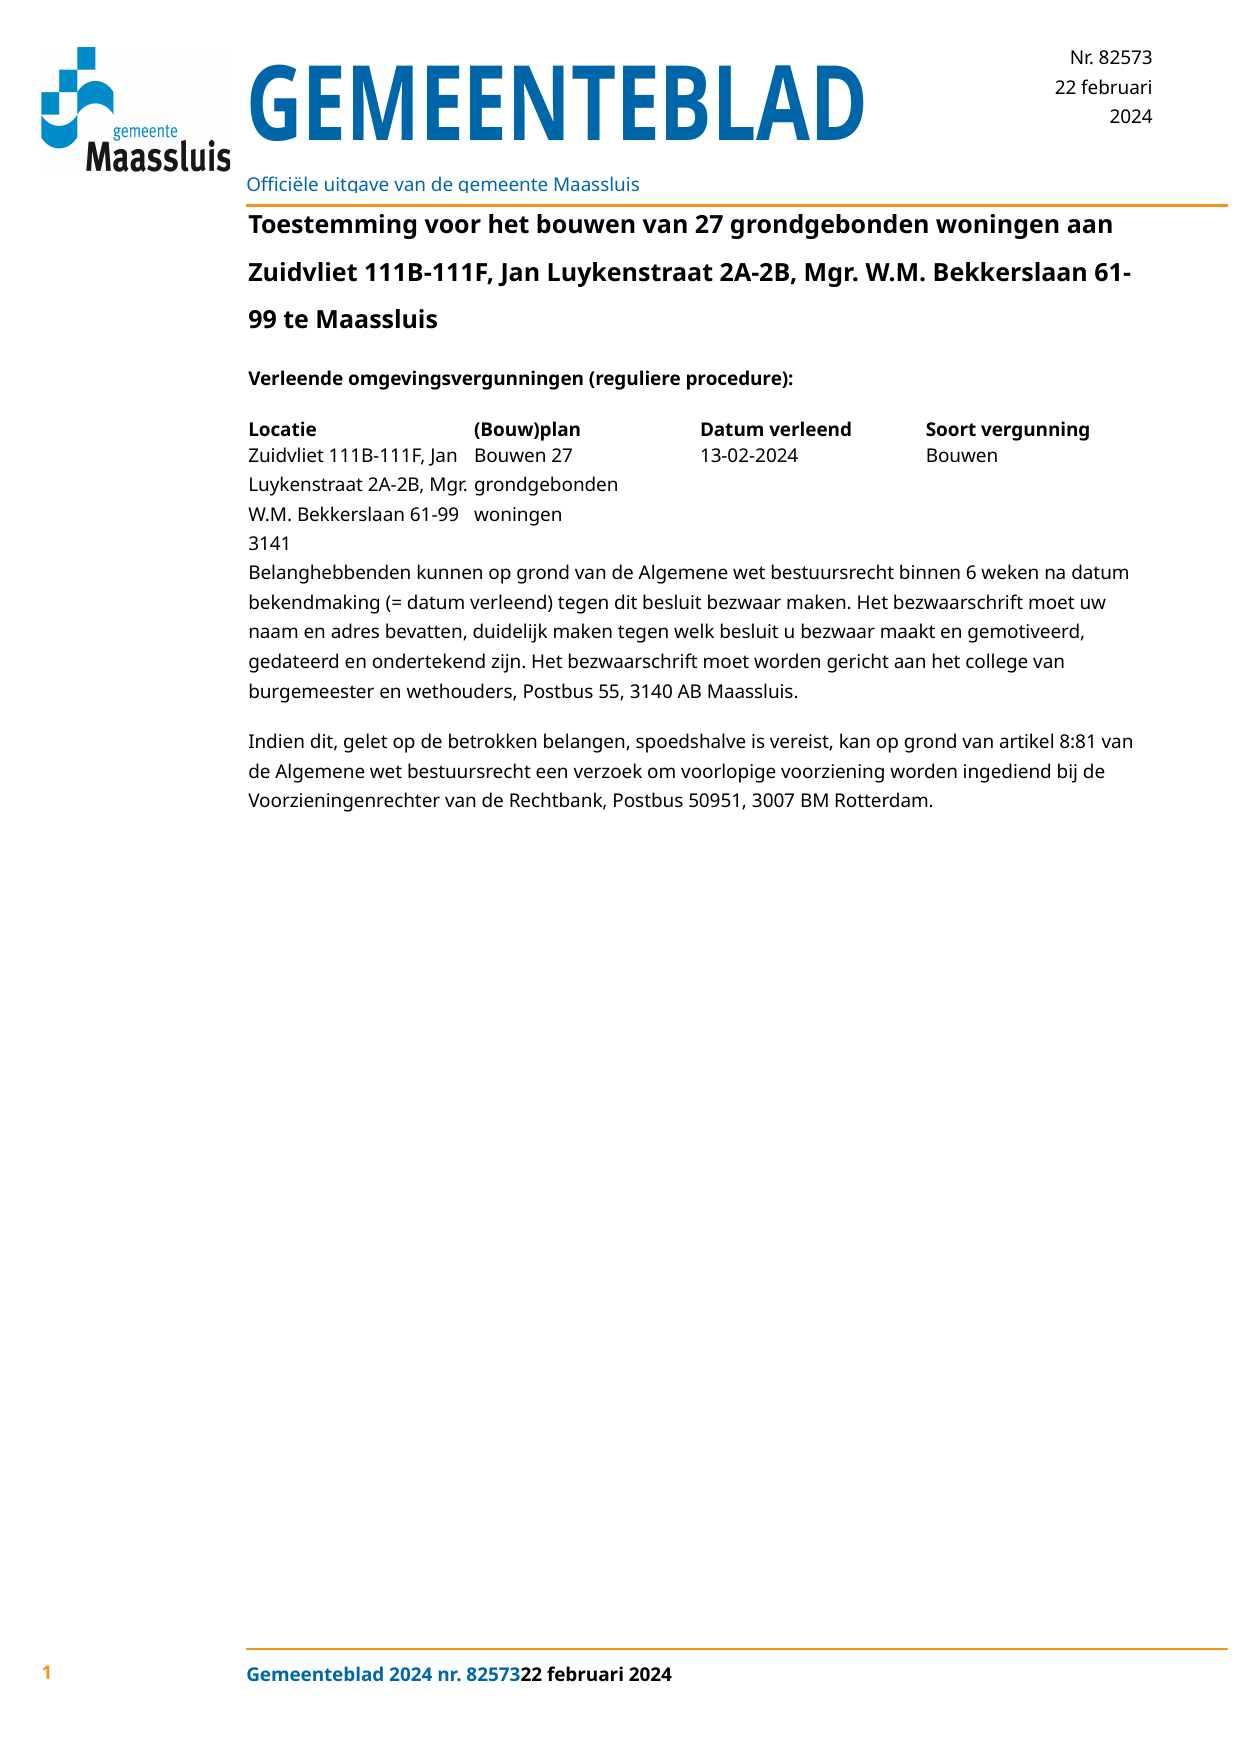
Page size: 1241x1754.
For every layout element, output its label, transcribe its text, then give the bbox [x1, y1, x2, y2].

table_header Soort vergunning [926, 416, 1152, 442]
picture [41, 47, 77, 92]
text Indien dit, gelet op de betrokken belangen, spoedshalve is vereist, kan op grond van artikel 8:81 van de Algemene wet bestuursrecht een verzoek om voorlopige voorziening worden ingediend bij de Voorzieningenrechter van de Rechtbank, Postbus 50951, 3007 BM Rotterdam. [248, 728, 1152, 813]
picture [41, 47, 231, 172]
table_cell 13-02-2024 [700, 442, 926, 556]
text Toestemming voor het bouwen van 27 grondgebonden woningen aan Zuidvliet 111B-111F, Jan Luykenstraat 2A-2B, Mgr. W.M. Bekkerslaan 61-99 te Maassluis [248, 207, 1152, 336]
table_header (Bouw)plan [474, 416, 700, 442]
table_header Datum verleend [700, 416, 926, 442]
table_header Locatie [248, 416, 474, 442]
text Belanghebbenden kunnen op grond van de Algemene wet bestuursrecht binnen 6 weken na datum bekendmaking (= datum verleend) tegen dit besluit bezwaar maken. Het bezwaarschrift moet uw naam en adres bevatten, duidelijk maken tegen welk besluit u bezwaar maakt en gemotiveerd, gedateerd en ondertekend zijn. Het bezwaarschrift moet worden gericht aan het college van burgemeester en wethouders, Postbus 55, 3140 AB Maassluis. [248, 559, 1152, 703]
table_cell Zuidvliet 111B-111F, Jan Luykenstraat 2A-2B, Mgr. W.M. Bekkerslaan 61-99 3141 [248, 442, 474, 556]
table_cell Bouwen 27 grondgebonden woningen [474, 442, 700, 556]
table_cell Bouwen [926, 442, 1152, 556]
text Verleende omgevingsvergunningen (reguliere procedure): [248, 366, 1152, 391]
